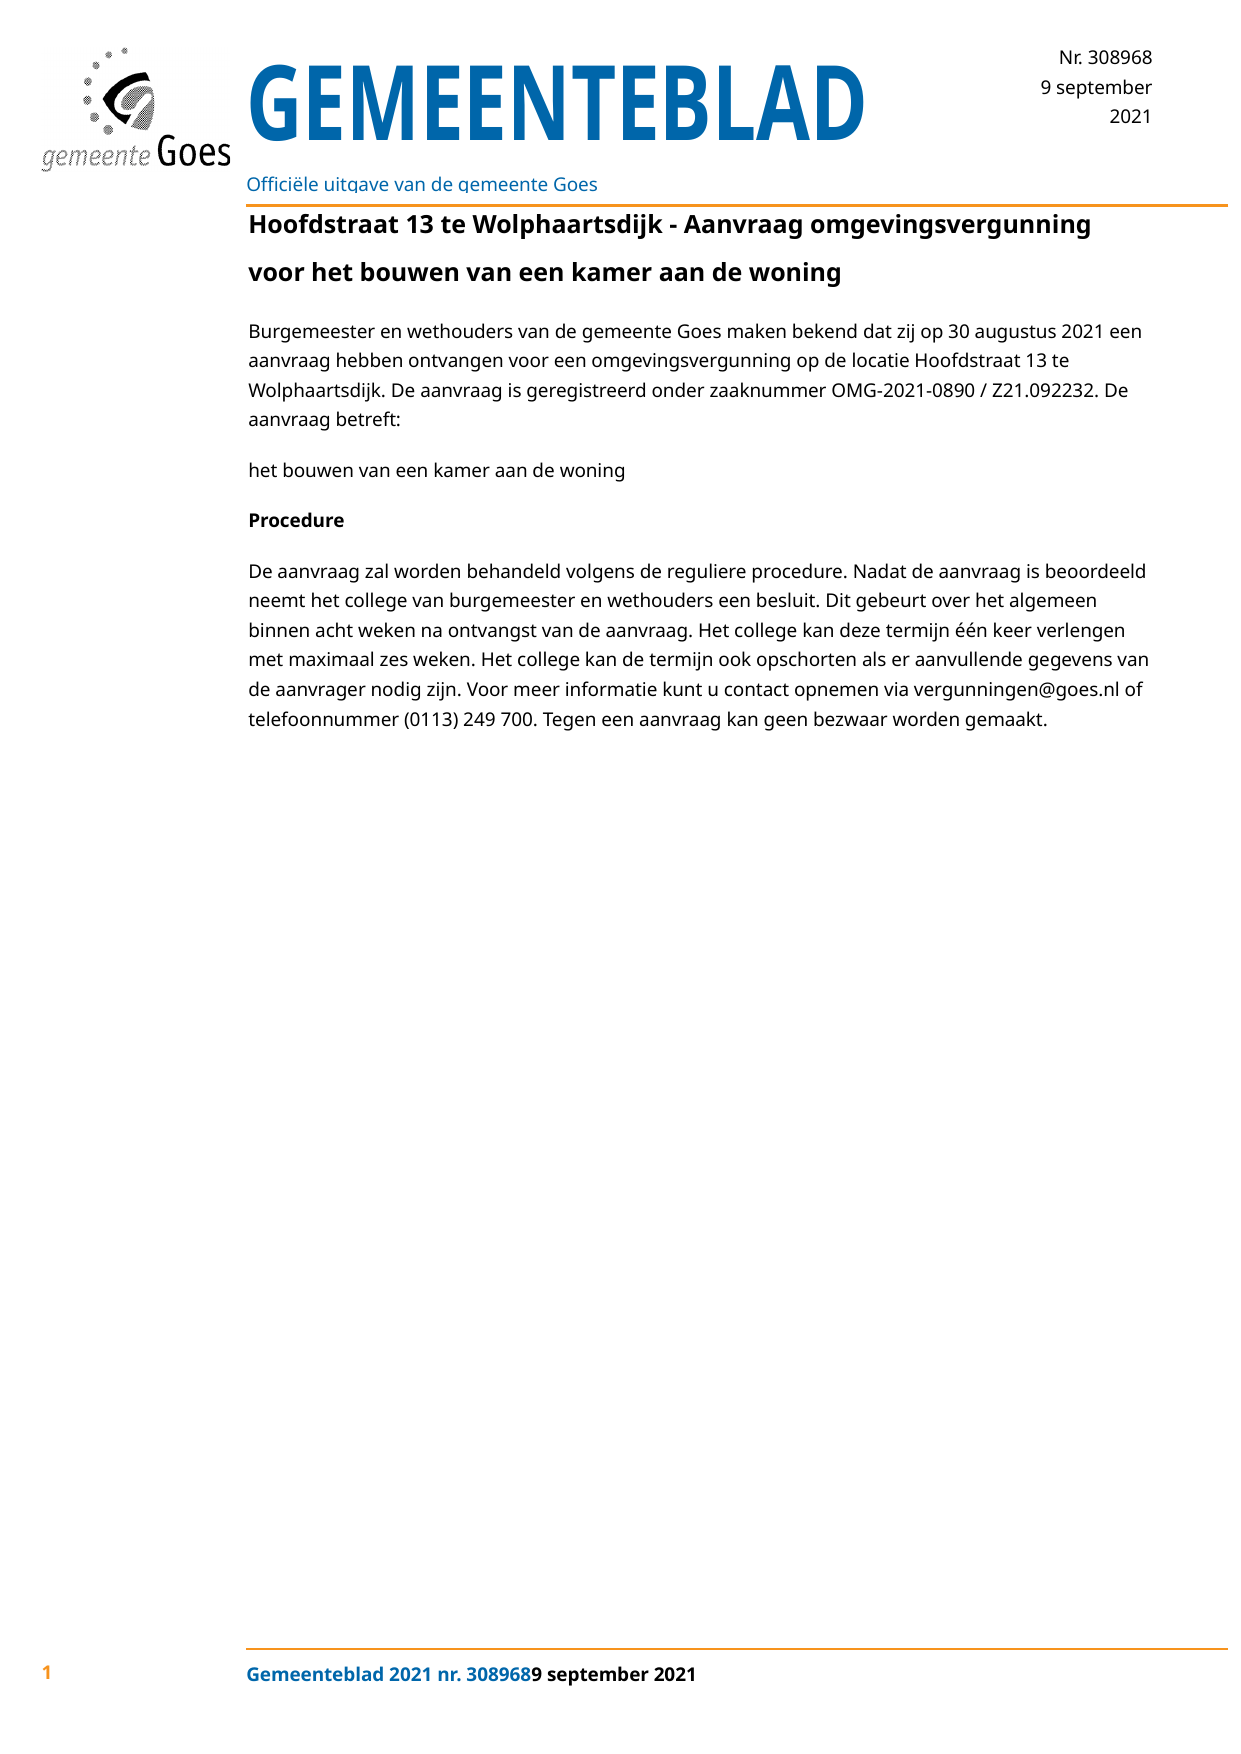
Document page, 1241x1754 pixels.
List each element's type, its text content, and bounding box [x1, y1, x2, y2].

text het bouwen van een kamer aan de woning [248, 457, 1152, 483]
picture [41, 47, 231, 172]
text Procedure [248, 507, 1152, 533]
text Hoofdstraat 13 te Wolphaartsdijk - Aanvraag omgevingsvergunning voor het bouwen van een kamer aan de woning [248, 207, 1152, 288]
text Burgemeester en wethouders van de gemeente Goes maken bekend dat zij op 30 augustus 2021 een aanvraag hebben ontvangen voor een omgevingsvergunning op de locatie Hoofdstraat 13 te Wolphaartsdijk. De aanvraag is geregistreerd onder zaaknummer OMG-2021-0890 / Z21.092232. De aanvraag betreft: [248, 318, 1152, 432]
text De aanvraag zal worden behandeld volgens de reguliere procedure. Nadat de aanvraag is beoordeeld neemt het college van burgemeester en wethouders een besluit. Dit gebeurt over het algemeen binnen acht weken na ontvangst van de aanvraag. Het college kan deze termijn één keer verlengen met maximaal zes weken. Het college kan de termijn ook opschorten als er aanvullende gegevens van de aanvrager nodig zijn. Voor meer informatie kunt u contact opnemen via vergunningen@goes.nl of telefoonnummer (0113) 249 700. Tegen een aanvraag kan geen bezwaar worden gemaakt. [248, 558, 1152, 732]
